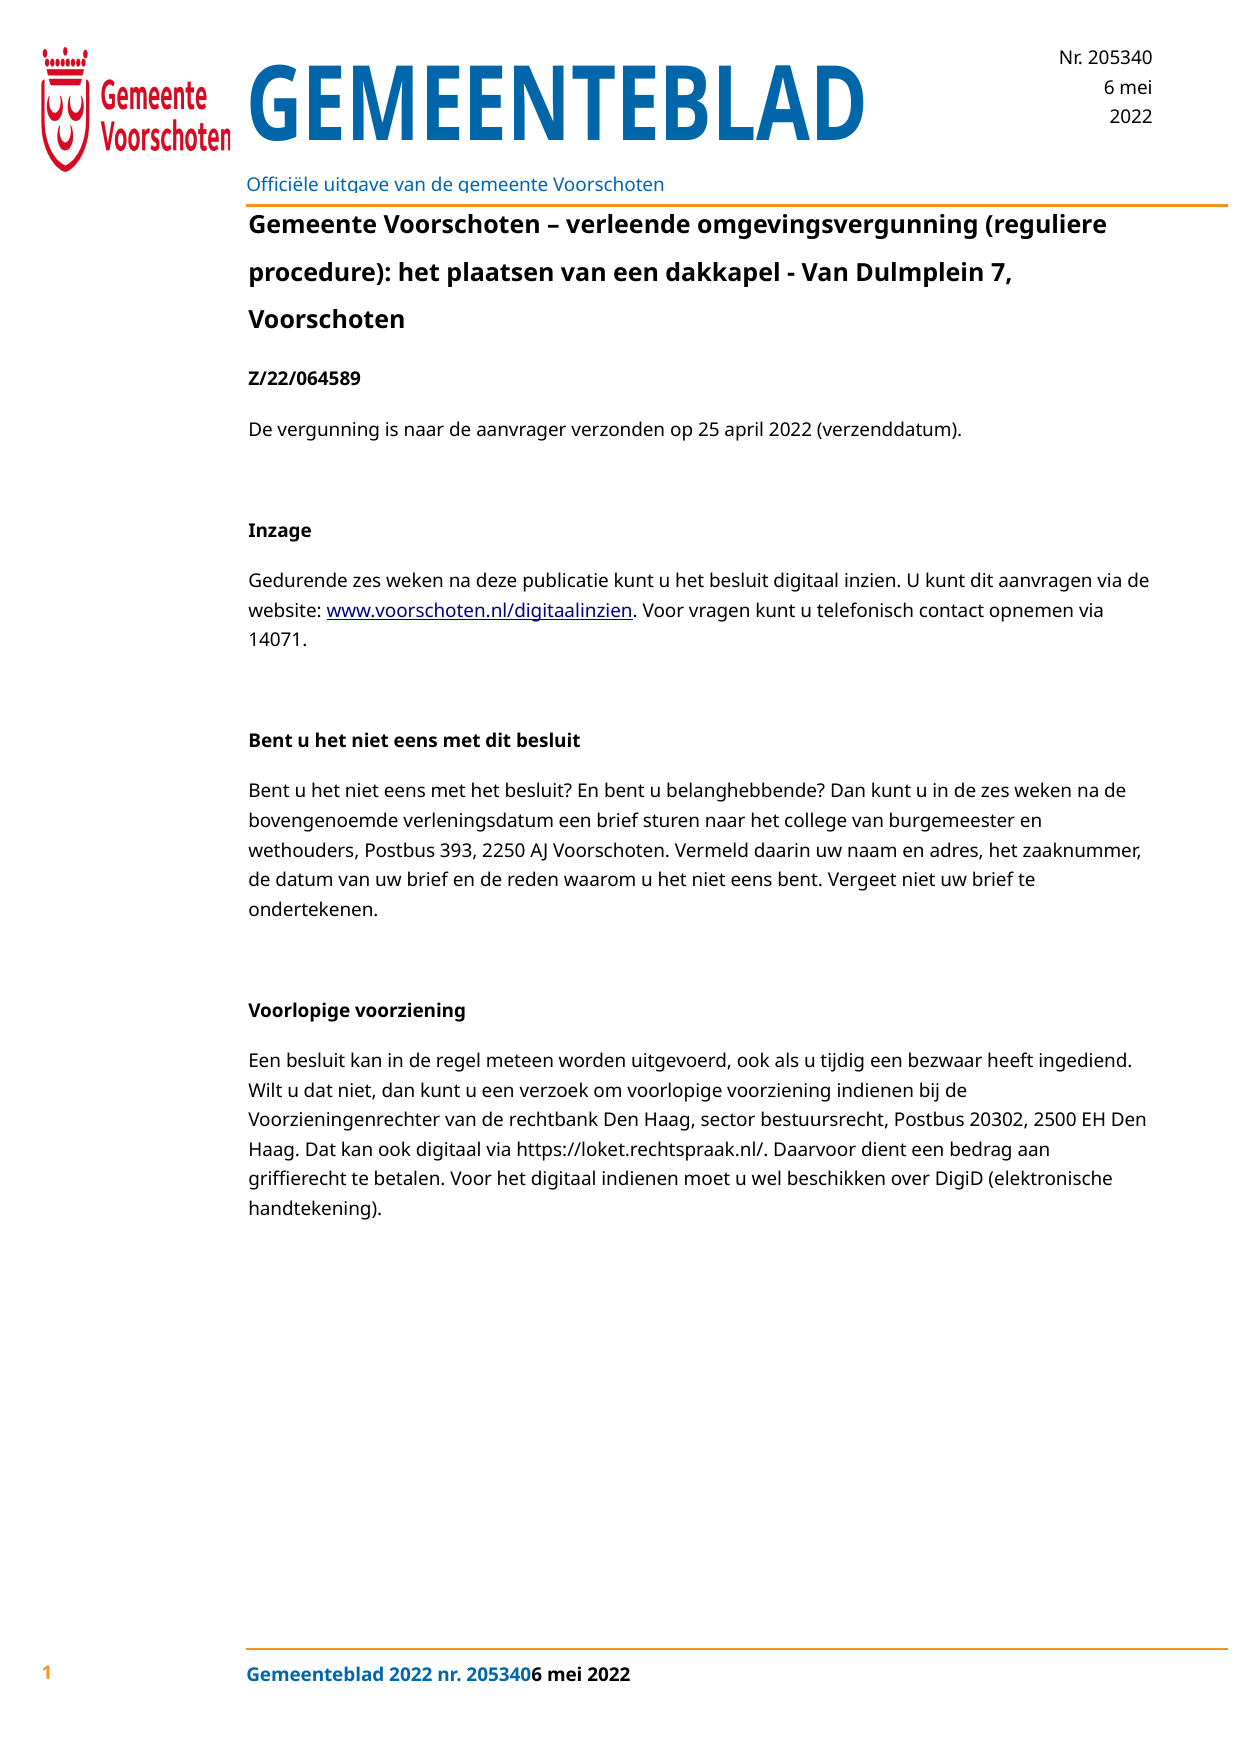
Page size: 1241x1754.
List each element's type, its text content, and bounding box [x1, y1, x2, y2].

text Gemeente Voorschoten – verleende omgevingsvergunning (reguliere procedure): het plaatsen van een dakkapel - Van Dulmplein 7, Voorschoten [248, 207, 1152, 336]
text Gedurende zes weken na deze publicatie kunt u het besluit digitaal inzien. U kunt dit aanvragen via de website: www.voorschoten.nl/digitaalinzien. Voor vragen kunt u telefonisch contact opnemen via 14071. [248, 567, 1152, 652]
text Bent u het niet eens met het besluit? En bent u belanghebbende? Dan kunt u in de zes weken na de bovengenoemde verleningsdatum een brief sturen naar het college van burgemeester en wethouders, Postbus 393, 2250 AJ Voorschoten. Vermeld daarin uw naam en adres, het zaaknummer, de datum van uw brief en de reden waarom u het niet eens bent. Vergeet niet uw brief te ondertekenen. [248, 778, 1152, 922]
text De vergunning is naar de aanvrager verzonden op 25 april 2022 (verzenddatum). [248, 416, 1152, 442]
text Inzage [248, 517, 1152, 542]
text Bent u het niet eens met dit besluit [248, 727, 1152, 753]
text Voorlopige voorziening [248, 997, 1152, 1022]
text Z/22/064589 [248, 366, 1152, 391]
picture [41, 47, 231, 172]
text Een besluit kan in de regel meteen worden uitgevoerd, ook als u tijdig een bezwaar heeft ingediend. Wilt u dat niet, dan kunt u een verzoek om voorlopige voorziening indienen bij de Voorzieningenrechter van de rechtbank Den Haag, sector bestuursrecht, Postbus 20302, 2500 EH Den Haag. Dat kan ook digitaal via https://loket.rechtspraak.nl/. Daarvoor dient een bedrag aan griffierecht te betalen. Voor het digitaal indienen moet u wel beschikken over DigiD (elektronische handtekening). [248, 1047, 1152, 1221]
